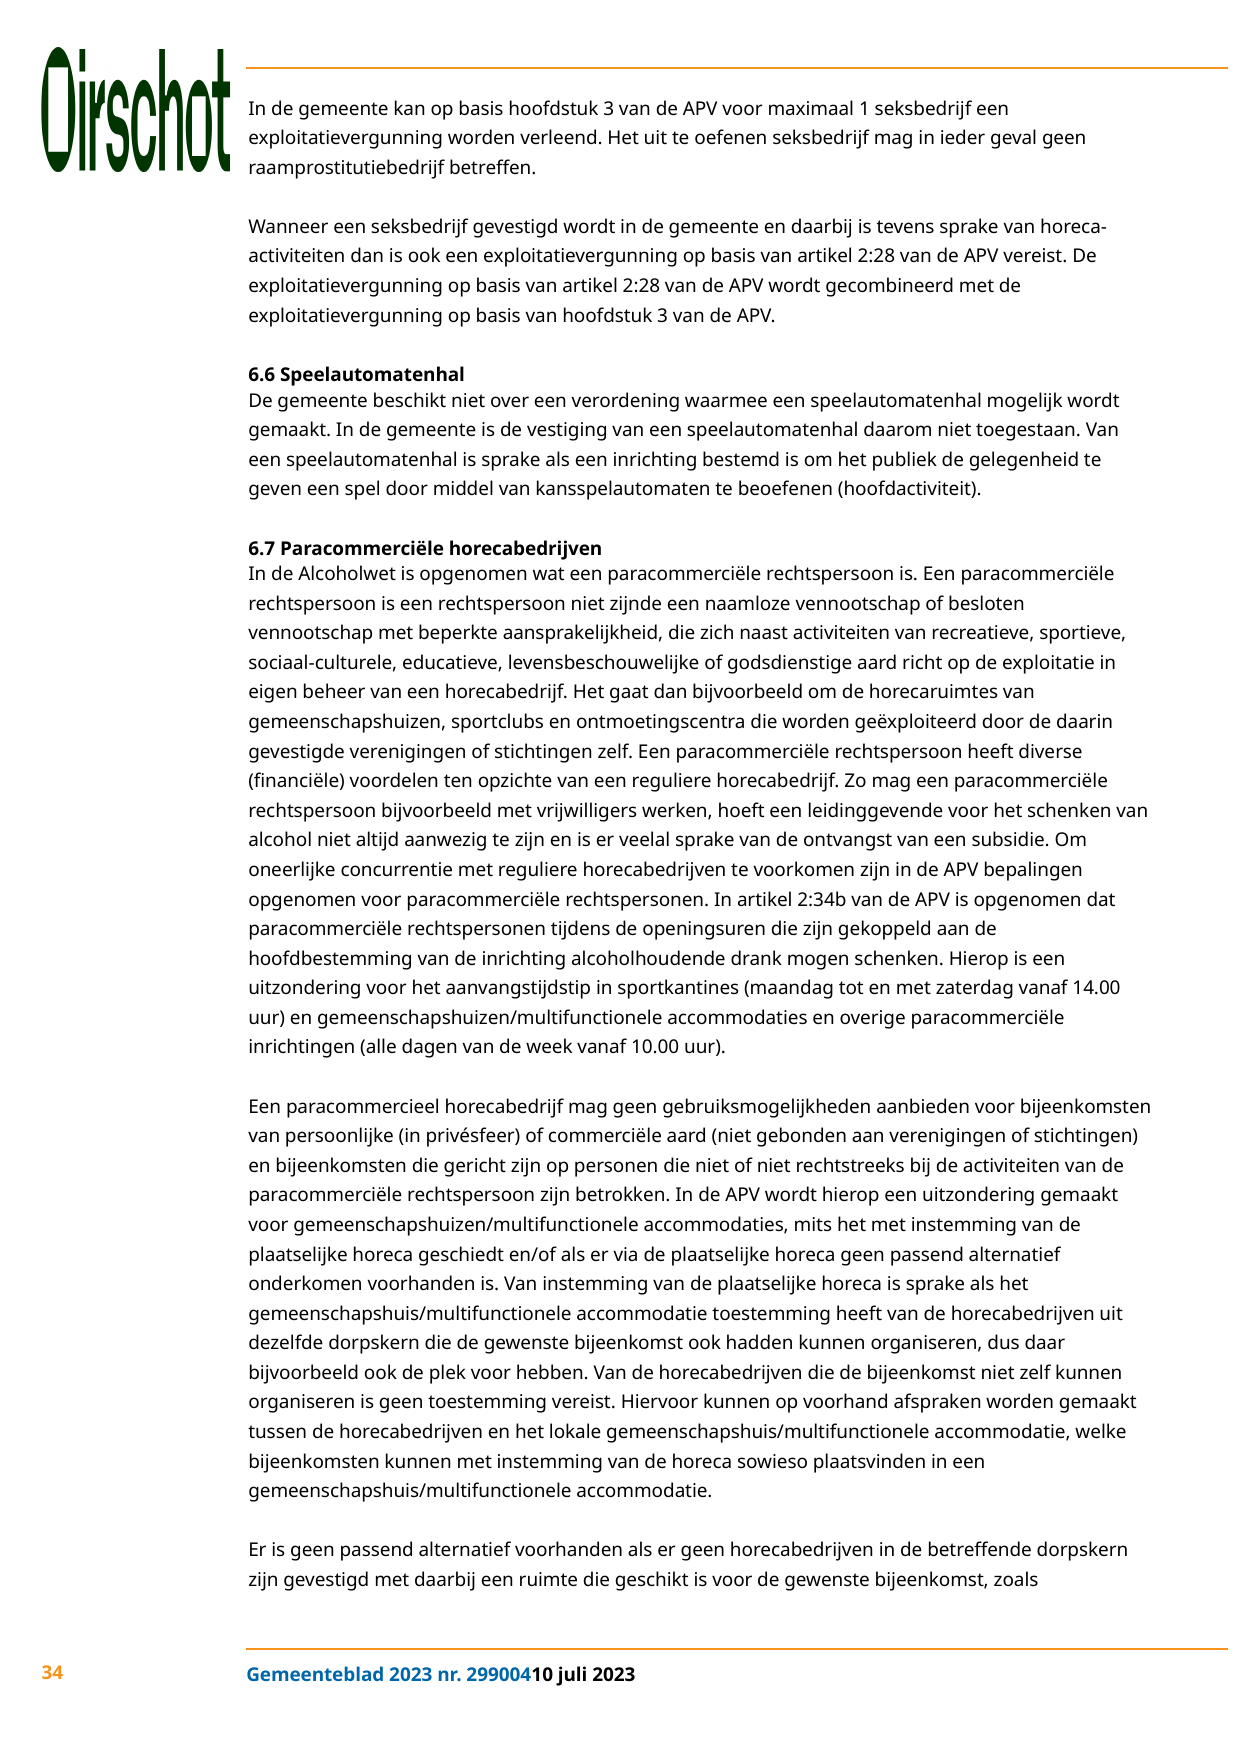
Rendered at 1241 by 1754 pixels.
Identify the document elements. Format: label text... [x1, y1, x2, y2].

text Er is geen passend alternatief voorhanden als er geen horecabedrijven in de betreffende dorpskern zijn gevestigd met daarbij een ruimte die geschikt is voor de gewenste bijeenkomst, zoals [248, 1537, 1152, 1592]
text 6.7 Paracommerciële horecabedrijven [248, 535, 1152, 560]
text De gemeente beschikt niet over een verordening waarmee een speelautomatenhal mogelijk wordt gemaakt. In de gemeente is de vestiging van een speelautomatenhal daarom niet toegestaan. Van een speelautomatenhal is sprake als een inrichting bestemd is om het publiek de gelegenheid te geven een spel door middel van kansspelautomaten te beoefenen (hoofdactiviteit). [248, 387, 1152, 501]
text In de Alcoholwet is opgenomen wat een paracommerciële rechtspersoon is. Een paracommerciële rechtspersoon is een rechtspersoon niet zijnde een naamloze vennootschap of besloten vennootschap met beperkte aansprakelijkheid, die zich naast activiteiten van recreatieve, sportieve, sociaal-culturele, educatieve, levensbeschouwelijke of godsdienstige aard richt op de exploitatie in eigen beheer van een horecabedrijf. Het gaat dan bijvoorbeeld om de horecaruimtes van gemeenschapshuizen, sportclubs en ontmoetingscentra die worden geëxploiteerd door de daarin gevestigde verenigingen of stichtingen zelf. Een paracommerciële rechtspersoon heeft diverse (financiële) voordelen ten opzichte van een reguliere horecabedrijf. Zo mag een paracommerciële rechtspersoon bijvoorbeeld met vrijwilligers werken, hoeft een leidinggevende voor het schenken van alcohol niet altijd aanwezig te zijn en is er veelal sprake van de ontvangst van een subsidie. Om oneerlijke concurrentie met reguliere horecabedrijven te voorkomen zijn in de APV bepalingen opgenomen voor paracommerciële rechtspersonen. In artikel 2:34b van de APV is opgenomen dat paracommerciële rechtspersonen tijdens de openingsuren die zijn gekoppeld aan de hoofdbestemming van de inrichting alcoholhoudende drank mogen schenken. Hierop is een uitzondering voor het aanvangstijdstip in sportkantines (maandag tot en met zaterdag vanaf 14.00 uur) en gemeenschapshuizen/multifunctionele accommodaties en overige paracommerciële inrichtingen (alle dagen van de week vanaf 10.00 uur). [248, 560, 1152, 1059]
text 6.6 Speelautomatenhal [248, 361, 1152, 387]
text Een paracommercieel horecabedrijf mag geen gebruiksmogelijkheden aanbieden voor bijeenkomsten van persoonlijke (in privésfeer) of commerciële aard (niet gebonden aan verenigingen of stichtingen) en bijeenkomsten die gericht zijn op personen die niet of niet rechtstreeks bij de activiteiten van de paracommerciële rechtspersoon zijn betrokken. In de APV wordt hierop een uitzondering gemaakt voor gemeenschapshuizen/multifunctionele accommodaties, mits het met instemming van de plaatselijke horeca geschiedt en/of als er via de plaatselijke horeca geen passend alternatief onderkomen voorhanden is. Van instemming van de plaatselijke horeca is sprake als het gemeenschapshuis/multifunctionele accommodatie toestemming heeft van de horecabedrijven uit dezelfde dorpskern die de gewenste bijeenkomst ook hadden kunnen organiseren, dus daar bijvoorbeeld ook de plek voor hebben. Van de horecabedrijven die de bijeenkomst niet zelf kunnen organiseren is geen toestemming vereist. Hiervoor kunnen op voorhand afspraken worden gemaakt tussen de horecabedrijven en het lokale gemeenschapshuis/multifunctionele accommodatie, welke bijeenkomsten kunnen met instemming van de horeca sowieso plaatsvinden in een gemeenschapshuis/multifunctionele accommodatie. [248, 1093, 1152, 1503]
text Wanneer een seksbedrijf gevestigd wordt in de gemeente en daarbij is tevens sprake van horeca-activiteiten dan is ook een exploitatievergunning op basis van artikel 2:28 van de APV vereist. De exploitatievergunning op basis van artikel 2:28 van de APV wordt gecombineerd met de exploitatievergunning op basis van hoofdstuk 3 van de APV. [248, 213, 1152, 328]
picture [41, 47, 231, 172]
text In de gemeente kan op basis hoofdstuk 3 van de APV voor maximaal 1 seksbedrijf een exploitatievergunning worden verleend. Het uit te oefenen seksbedrijf mag in ieder geval geen raamprostitutiebedrijf betreffen. [248, 95, 1152, 180]
